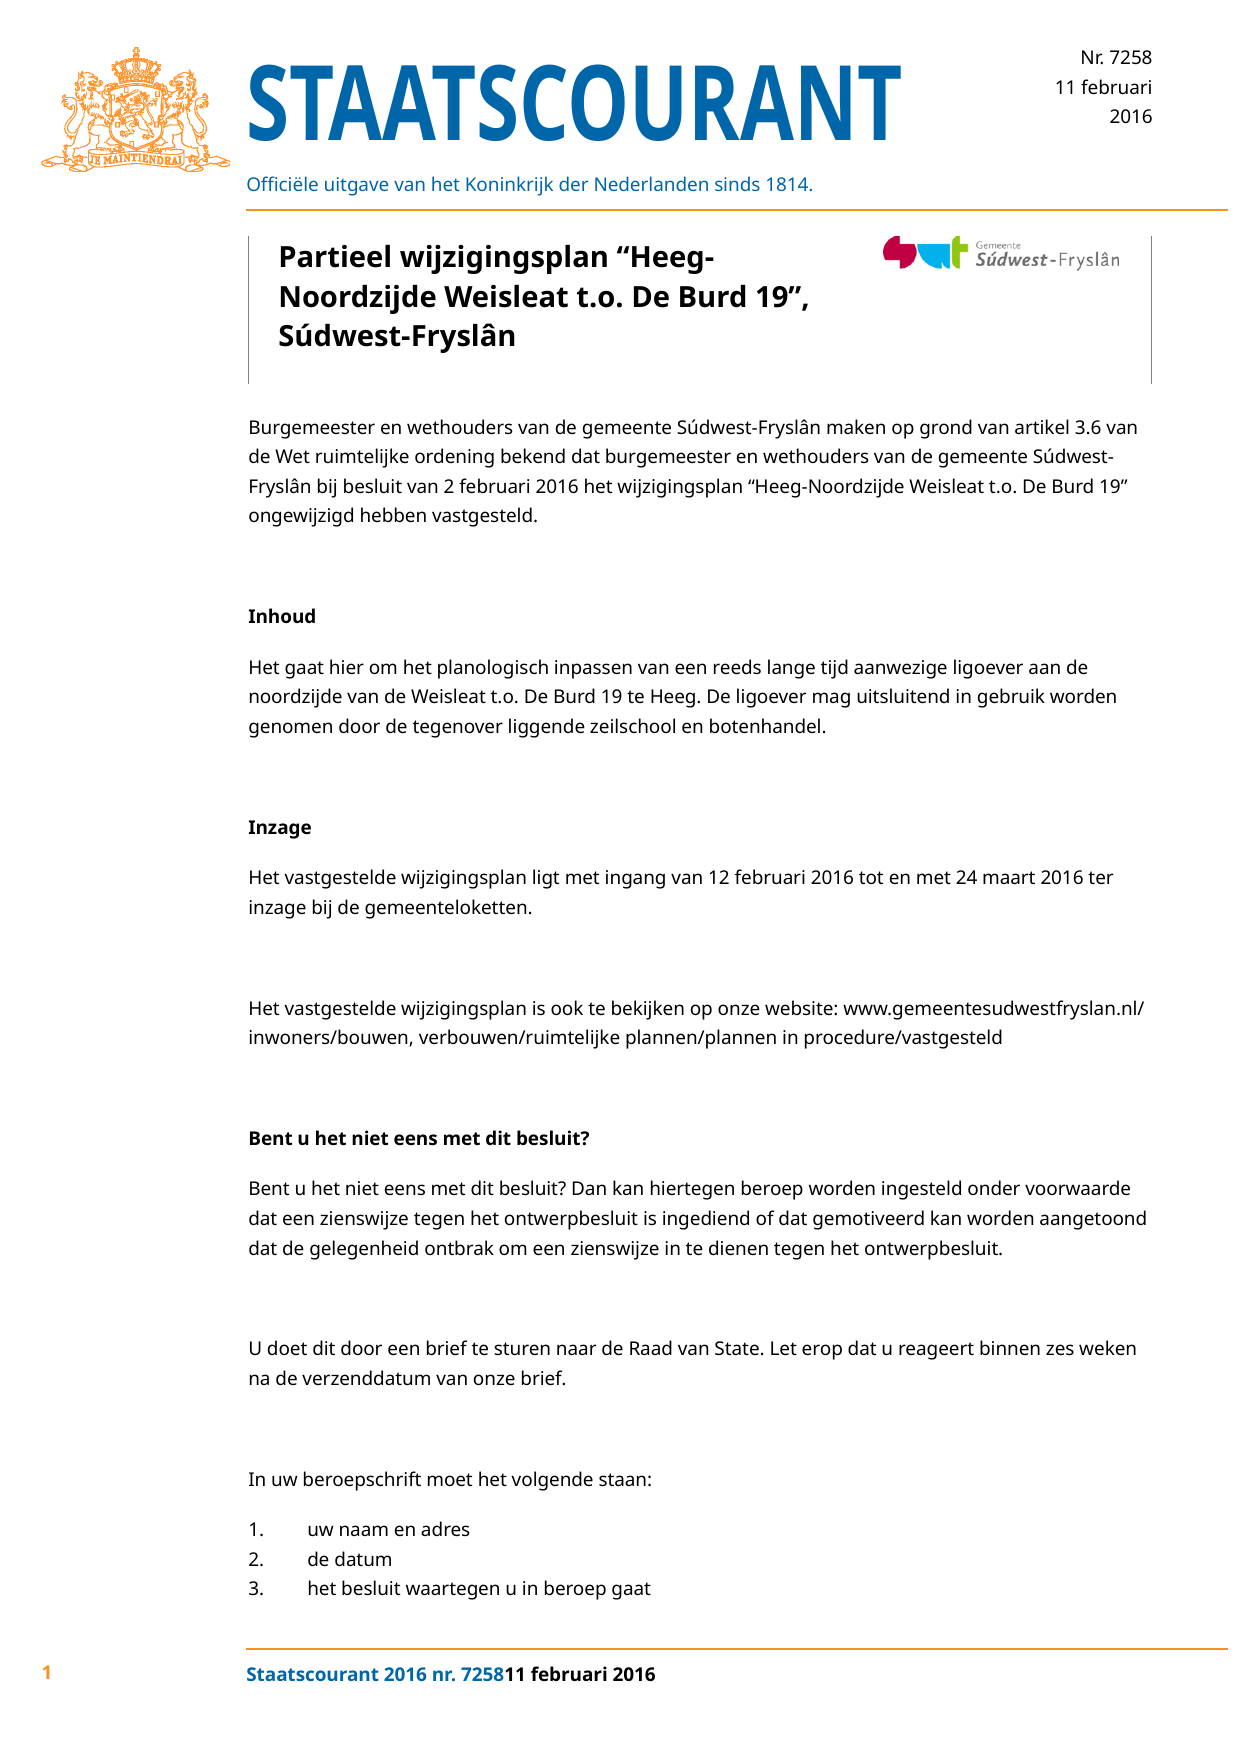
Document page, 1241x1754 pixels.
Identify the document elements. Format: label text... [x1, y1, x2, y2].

text U doet dit door een brief te sturen naar de Raad van State. Let erop dat u reageert binnen zes weken na de verzenddatum van onze brief. [248, 1336, 1152, 1391]
text Bent u het niet eens met dit besluit? [248, 1125, 1152, 1151]
list het besluit waartegen u in beroep gaat [248, 1576, 1152, 1601]
text Burgemeester en wethouders van de gemeente Súdwest-Fryslân maken op grond van artikel 3.6 van de Wet ruimtelijke ordening bekend dat burgemeester en wethouders van de gemeente Súdwest-Fryslân bij besluit van 2 februari 2016 het wijzigingsplan “Heeg-Noordzijde Weisleat t.o. De Burd 19” ongewijzigd hebben vastgesteld. [248, 414, 1152, 528]
text Het vastgestelde wijzigingsplan is ook te bekijken op onze website: www.gemeentesudwestfryslan.nl/ inwoners/bouwen, verbouwen/ruimtelijke plannen/plannen in procedure/vastgesteld [248, 995, 1152, 1050]
text Inhoud [248, 603, 1152, 629]
text In uw beroepschrift moet het volgende staan: [248, 1466, 1152, 1492]
text Bent u het niet eens met dit besluit? Dan kan hiertegen beroep worden ingesteld onder voorwaarde dat een zienswijze tegen het ontwerpbesluit is ingediend of dat gemotiveerd kan worden aangetoond dat de gelegenheid ontbrak om een zienswijze in te dienen tegen het ontwerpbesluit. [248, 1176, 1152, 1261]
text Het gaat hier om het planologisch inpassen van een reeds lange tijd aanwezige ligoever aan de noordzijde van de Weisleat t.o. De Burd 19 te Heeg. De ligoever mag uitsluitend in gebruik worden genomen door de tegenover liggende zeilschool en botenhandel. [248, 654, 1152, 739]
text Inzage [248, 814, 1152, 840]
table_header Partieel wijzigingsplan “Heeg-Noordzijde Weisleat t.o. De Burd 19”, Súdwest-Fryslân [249, 236, 850, 384]
list uw naam en adres [248, 1516, 1152, 1542]
list de datum [248, 1546, 1152, 1572]
picture [882, 236, 1119, 272]
table_header [850, 236, 1151, 384]
text Het vastgestelde wijzigingsplan ligt met ingang van 12 februari 2016 tot en met 24 maart 2016 ter inzage bij de gemeenteloketten. [248, 864, 1152, 920]
picture [41, 47, 231, 172]
